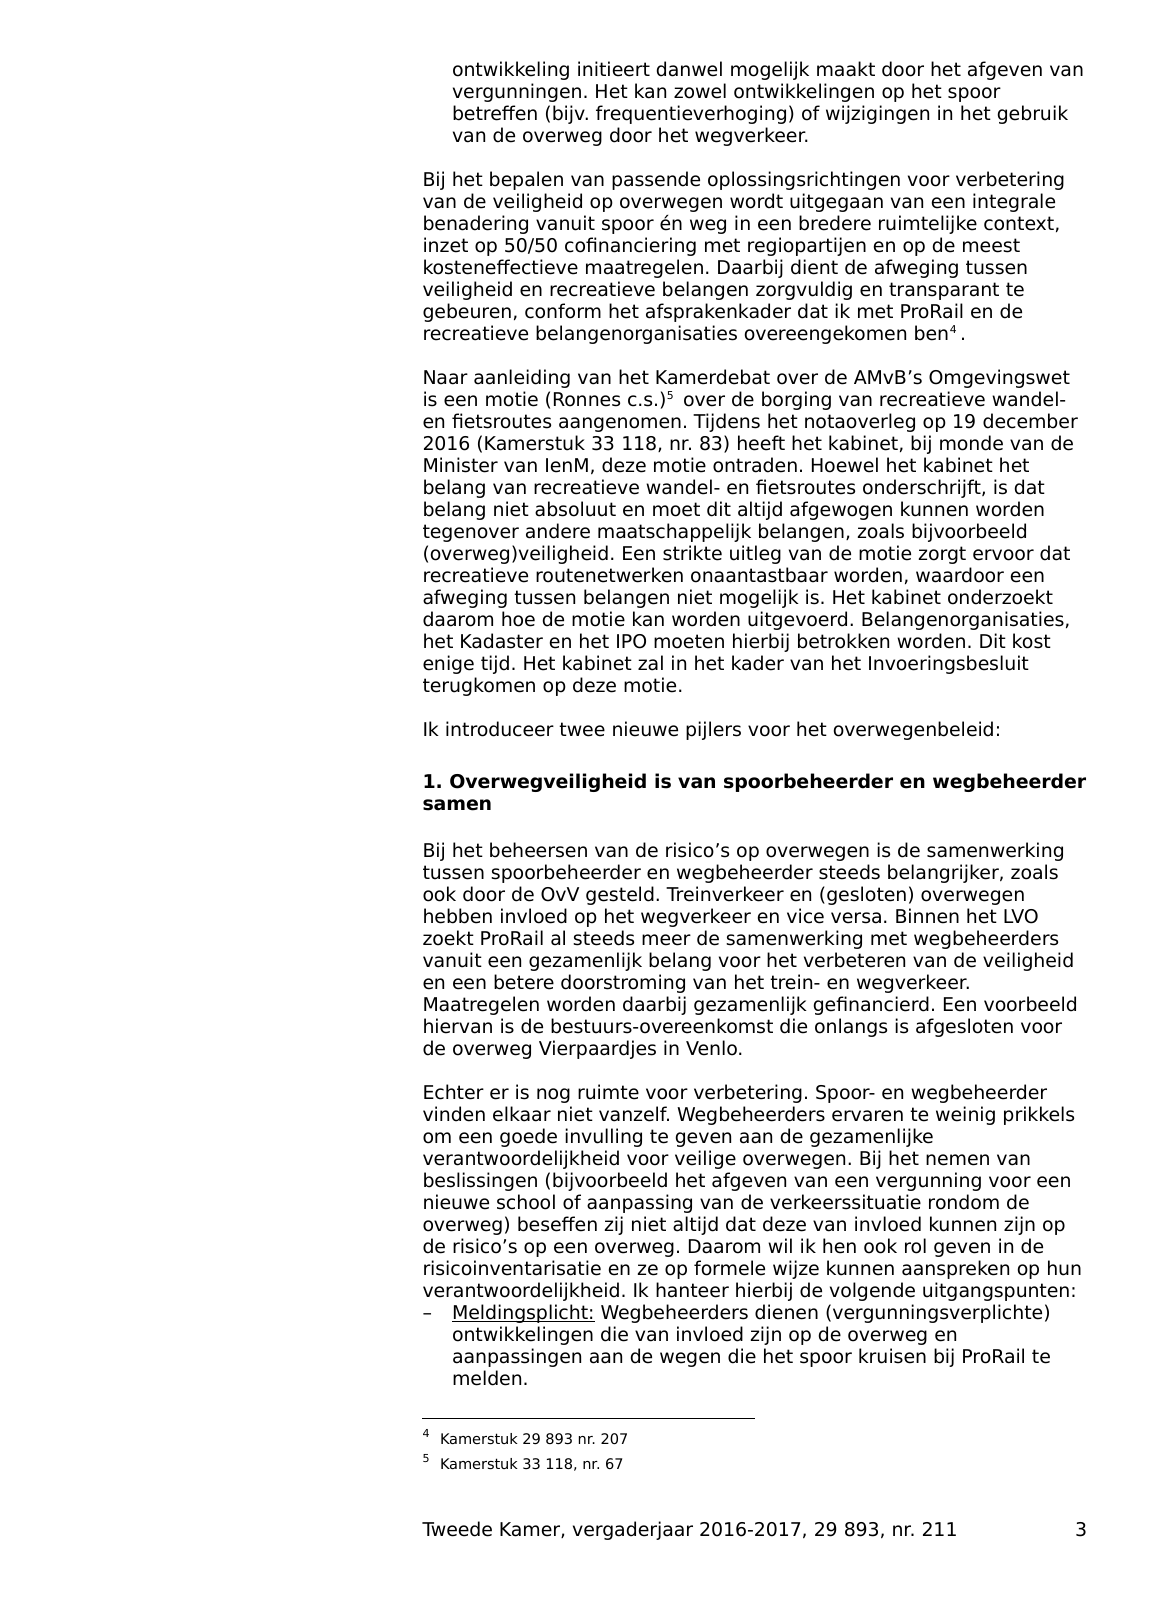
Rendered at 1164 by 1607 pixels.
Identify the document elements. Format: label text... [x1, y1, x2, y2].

text Bij het bepalen van passende oplossingsrichtingen voor verbetering van de veiligheid op overwegen wordt uitgegaan van een integrale benadering vanuit spoor én weg in een bredere ruimtelijke context, inzet op 50/50 cofinanciering met regiopartijen en op de meest kosteneffectieve maatregelen. Daarbij dient de afweging tussen veiligheid en recreatieve belangen zorgvuldig en transparant te gebeuren, conform het afsprakenkader dat ik met ProRail en de recreatieve belangenorganisaties overeengekomen ben. [422, 169, 1087, 345]
text Naar aanleiding van het Kamerdebat over de AMvB’s Omgevingswet is een motie (Ronnes c.s.) over de borging van recreatieve wandel- en fietsroutes aangenomen. Tijdens het notaoverleg op 19 december 2016 (Kamerstuk 33 118, nr. 83) heeft het kabinet, bij monde van de Minister van IenM, deze motie ontraden. Hoewel het kabinet het belang van recreatieve wandel- en fietsroutes onderschrijft, is dat belang niet absoluut en moet dit altijd afgewogen kunnen worden tegenover andere maatschappelijk belangen, zoals bijvoorbeeld (overweg)veiligheid. Een strikte uitleg van de motie zorgt ervoor dat recreatieve routenetwerken onaantastbaar worden, waardoor een afweging tussen belangen niet mogelijk is. Het kabinet onderzoekt daarom hoe de motie kan worden uitgevoerd. Belangenorganisaties, het Kadaster en het IPO moeten hierbij betrokken worden. Dit kost enige tijd. Het kabinet zal in het kader van het Invoeringsbesluit terugkomen op deze motie. [422, 367, 1087, 697]
text Bij het beheersen van de risico’s op overwegen is de samenwerking tussen spoorbeheerder en wegbeheerder steeds belangrijker, zoals ook door de OvV gesteld. Treinverkeer en (gesloten) overwegen hebben invloed op het wegverkeer en vice versa. Binnen het LVO zoekt ProRail al steeds meer de samenwerking met wegbeheerders vanuit een gezamenlijk belang voor het verbeteren van de veiligheid en een betere doorstroming van het trein- en wegverkeer. Maatregelen worden daarbij gezamenlijk gefinancierd. Een voorbeeld hiervan is de bestuurs-overeenkomst die onlangs is afgesloten voor de overweg Vierpaardjes in Venlo. [422, 840, 1087, 1060]
text Kamerstuk 33 118, nr. 67 [422, 1452, 1087, 1474]
text Kamerstuk 29 893 nr. 207 [422, 1427, 1087, 1449]
text Echter er is nog ruimte voor verbetering. Spoor- en wegbeheerder vinden elkaar niet vanzelf. Wegbeheerders ervaren te weinig prikkels om een goede invulling te geven aan de gezamenlijke verantwoordelijkheid voor veilige overwegen. Bij het nemen van beslissingen (bijvoorbeeld het afgeven van een vergunning voor een nieuwe school of aanpassing van de verkeerssituatie rondom de overweg) beseffen zij niet altijd dat deze van invloed kunnen zijn op de risico’s op een overweg. Daarom wil ik hen ook rol geven in de risicoinventarisatie en ze op formele wijze kunnen aanspreken op hun verantwoordelijkheid. Ik hanteer hierbij de volgende uitgangspunten: [422, 1082, 1087, 1302]
text Ik introduceer twee nieuwe pijlers voor het overwegenbeleid: [422, 719, 1087, 741]
subtitle 1. Overwegveiligheid is van spoorbeheerder en wegbeheerder samen [422, 771, 1087, 815]
text ontwikkeling initieert danwel mogelijk maakt door het afgeven van vergunningen. Het kan zowel ontwikkelingen op het spoor betreffen (bijv. frequentieverhoging) of wijzigingen in het gebruik van de overweg door het wegverkeer. [422, 59, 1087, 147]
text – Meldingsplicht: Wegbeheerders dienen (vergunningsverplichte) ontwikkelingen die van invloed zijn op de overweg en aanpassingen aan de wegen die het spoor kruisen bij ProRail te melden. [422, 1302, 1087, 1390]
